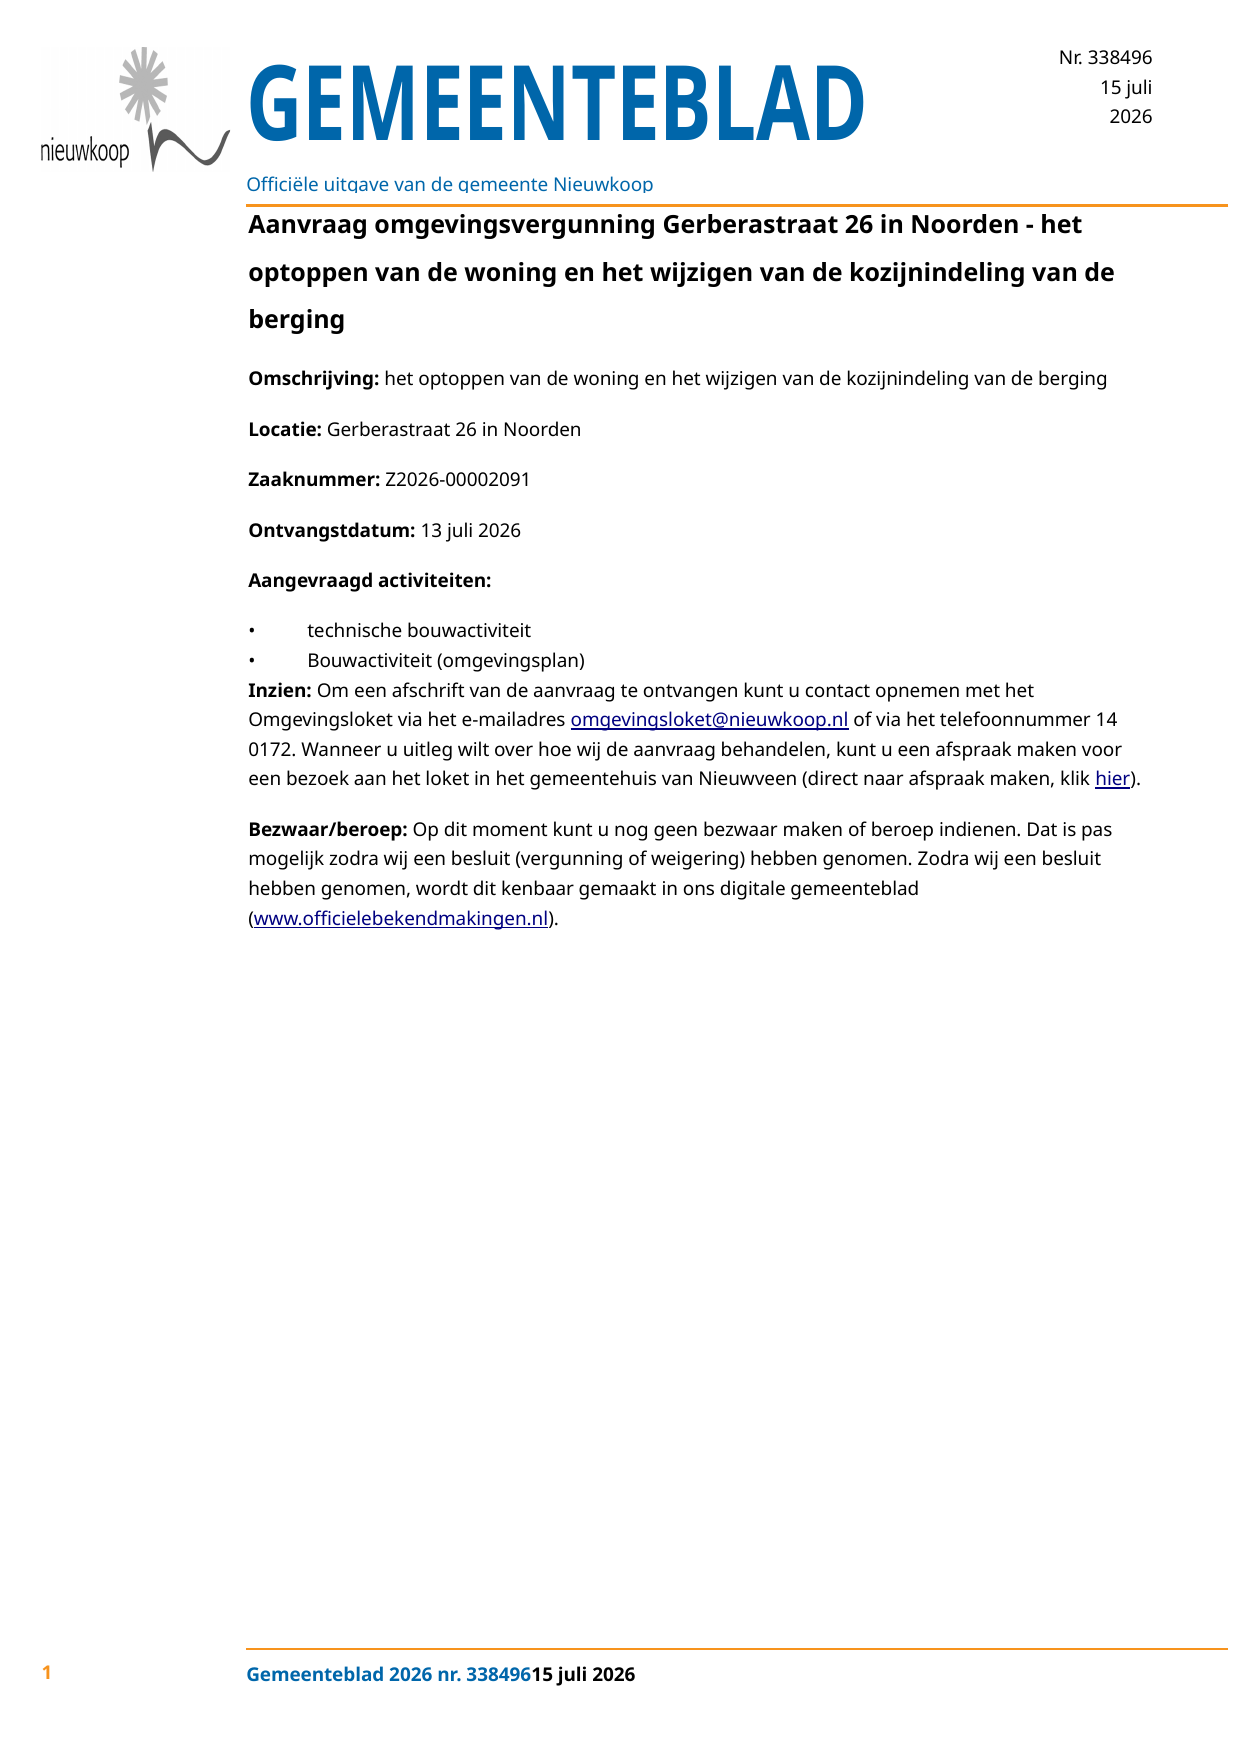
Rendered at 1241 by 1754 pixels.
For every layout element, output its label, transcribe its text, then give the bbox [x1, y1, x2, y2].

picture [41, 47, 231, 172]
text Omschrijving: het optoppen van de woning en het wijzigen van de kozijnindeling van de berging [248, 366, 1152, 391]
text Bezwaar/beroep: Op dit moment kunt u nog geen bezwaar maken of beroep indienen. Dat is pas mogelijk zodra wij een besluit (vergunning of weigering) hebben genomen. Zodra wij een besluit hebben genomen, wordt dit kenbaar gemaakt in ons digitale gemeenteblad (www.officielebekendmakingen.nl). [248, 816, 1152, 930]
text Ontvangstdatum: 13 juli 2026 [248, 517, 1152, 542]
list technische bouwactiviteit [248, 618, 1152, 643]
text Zaaknummer: Z2026-00002091 [248, 466, 1152, 492]
text Aangevraagd activiteiten: [248, 567, 1152, 593]
text Aanvraag omgevingsvergunning Gerberastraat 26 in Noorden - het optoppen van de woning en het wijzigen van de kozijnindeling van de berging [248, 207, 1152, 336]
text Locatie: Gerberastraat 26 in Noorden [248, 416, 1152, 442]
text Inzien: Om een afschrift van de aanvraag te ontvangen kunt u contact opnemen met het Omgevingsloket via het e-mailadres omgevingsloket@nieuwkoop.nl of via het telefoonnummer 14 0172. Wanneer u uitleg wilt over hoe wij de aanvraag behandelen, kunt u een afspraak maken voor een bezoek aan het loket in het gemeentehuis van Nieuwveen (direct naar afspraak maken, klik hier). [248, 677, 1152, 791]
list Bouwactiviteit (omgevingsplan) [248, 647, 1152, 673]
